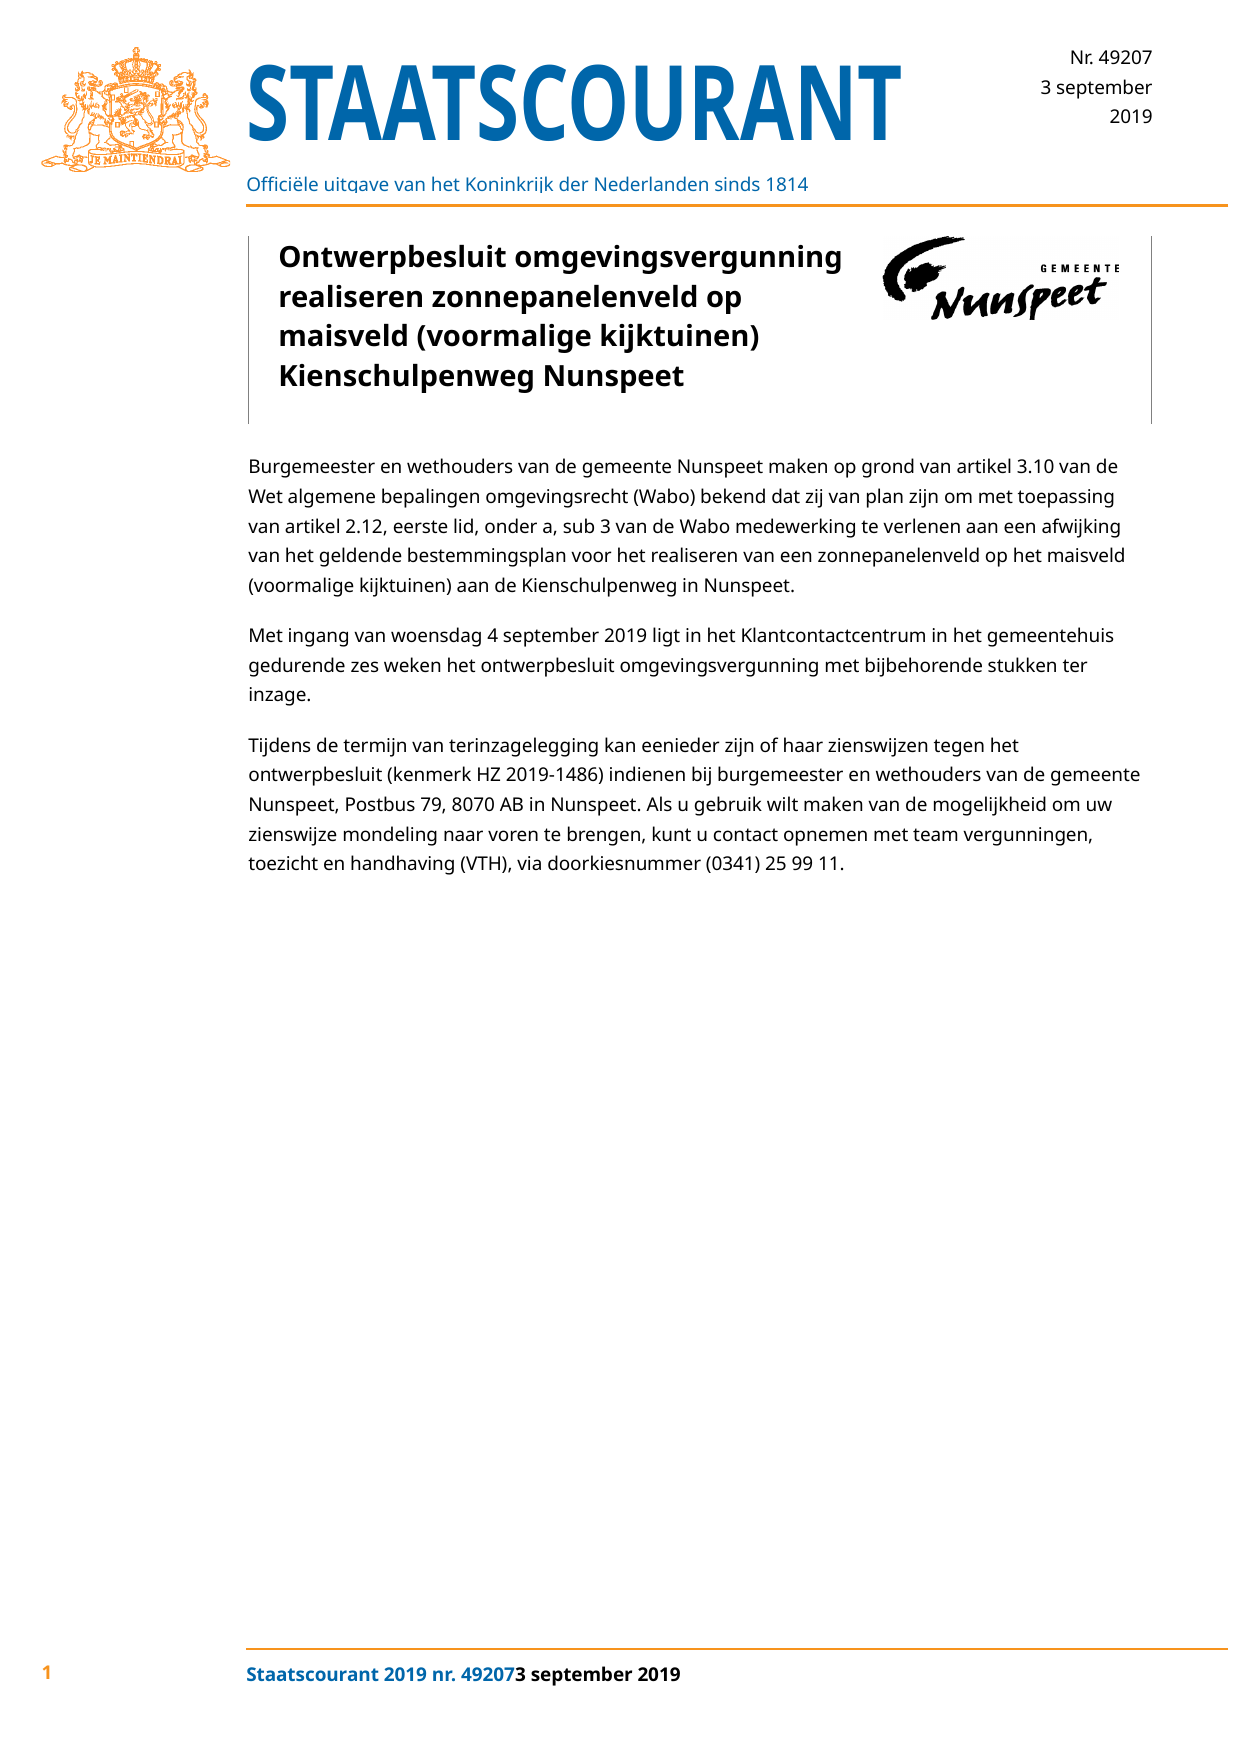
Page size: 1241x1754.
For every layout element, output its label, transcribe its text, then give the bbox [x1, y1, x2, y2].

table_header [850, 236, 882, 319]
table_header [1119, 236, 1151, 319]
table_header Ontwerpbesluit omgevingsvergunning realiseren zonnepanelenveld op maisveld (voormalige kijktuinen) Kienschulpenweg Nunspeet [249, 236, 850, 424]
text Tijdens de termijn van terinzagelegging kan eenieder zijn of haar zienswijzen tegen het ontwerpbesluit (kenmerk HZ 2019-1486) indienen bij burgemeester en wethouders van de gemeente Nunspeet, Postbus 79, 8070 AB in Nunspeet. Als u gebruik wilt maken van de mogelijkheid om uw zienswijze mondeling naar voren te brengen, kunt u contact opnemen met team vergunningen, toezicht en handhaving (VTH), via doorkiesnummer (0341) 25 99 11. [248, 732, 1152, 876]
picture [882, 236, 1119, 320]
table_header [850, 320, 1151, 424]
picture [41, 47, 231, 172]
text Met ingang van woensdag 4 september 2019 ligt in het Klantcontactcentrum in het gemeentehuis gedurende zes weken het ontwerpbesluit omgevingsvergunning met bijbehorende stukken ter inzage. [248, 622, 1152, 707]
text Burgemeester en wethouders van de gemeente Nunspeet maken op grond van artikel 3.10 van de Wet algemene bepalingen omgevingsrecht (Wabo) bekend dat zij van plan zijn om met toepassing van artikel 2.12, eerste lid, onder a, sub 3 van de Wabo medewerking te verlenen aan een afwijking van het geldende bestemmingsplan voor het realiseren van een zonnepanelenveld op het maisveld (voormalige kijktuinen) aan de Kienschulpenweg in Nunspeet. [248, 454, 1152, 598]
